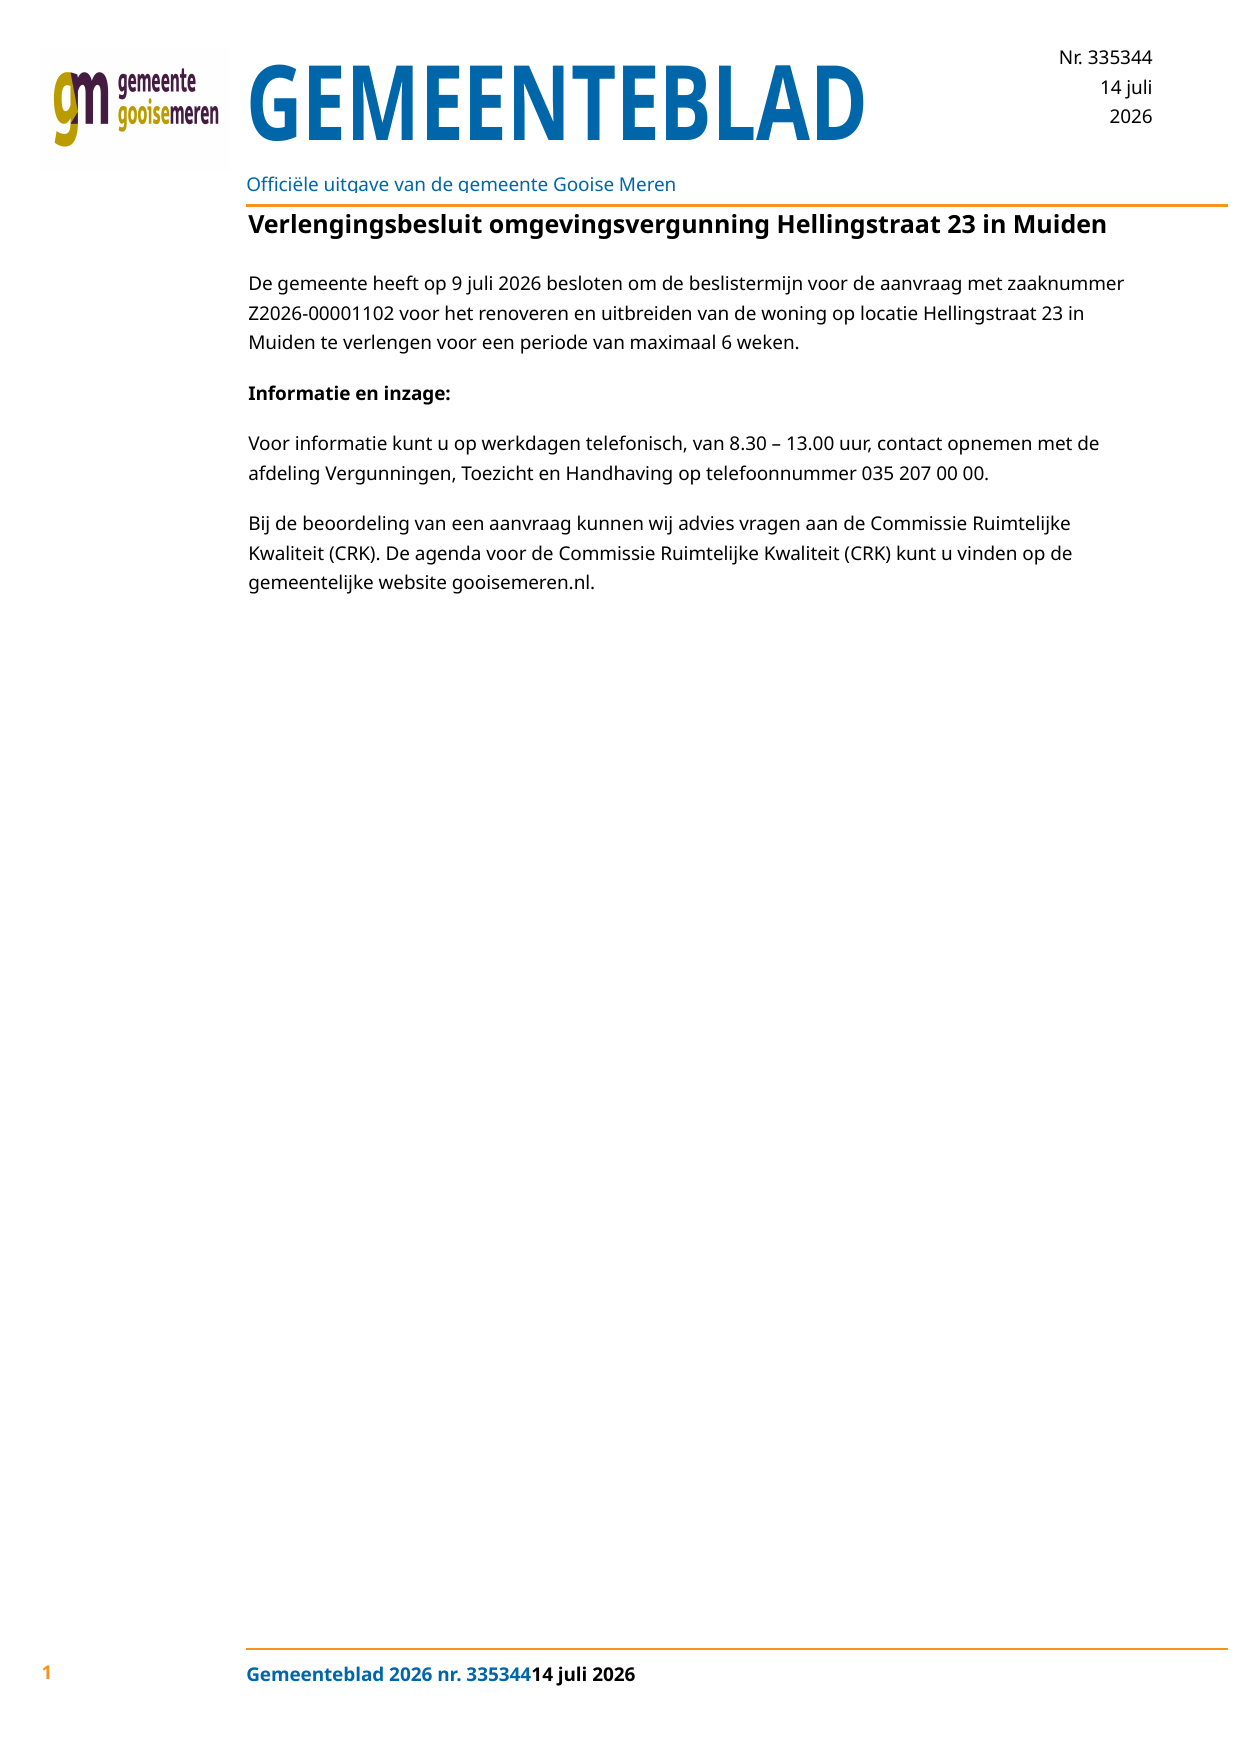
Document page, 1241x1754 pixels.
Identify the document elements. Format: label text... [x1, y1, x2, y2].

text De gemeente heeft op 9 juli 2026 besloten om de beslistermijn voor de aanvraag met zaaknummer Z2026-00001102 voor het renoveren en uitbreiden van de woning op locatie Hellingstraat 23 in Muiden te verlengen voor een periode van maximaal 6 weken. [248, 270, 1152, 355]
text Bij de beoordeling van een aanvraag kunnen wij advies vragen aan de Commissie Ruimtelijke Kwaliteit (CRK). De agenda voor de Commissie Ruimtelijke Kwaliteit (CRK) kunt u vinden op de gemeentelijke website gooisemeren.nl. [248, 510, 1152, 595]
text Informatie en inzage: [248, 380, 1152, 406]
text Voor informatie kunt u op werkdagen telefonisch, van 8.30 – 13.00 uur, contact opnemen met de afdeling Vergunningen, Toezicht en Handhaving op telefoonnummer 035 207 00 00. [248, 430, 1152, 486]
text Verlengingsbesluit omgevingsvergunning Hellingstraat 23 in Muiden [248, 207, 1152, 241]
picture [41, 47, 231, 172]
